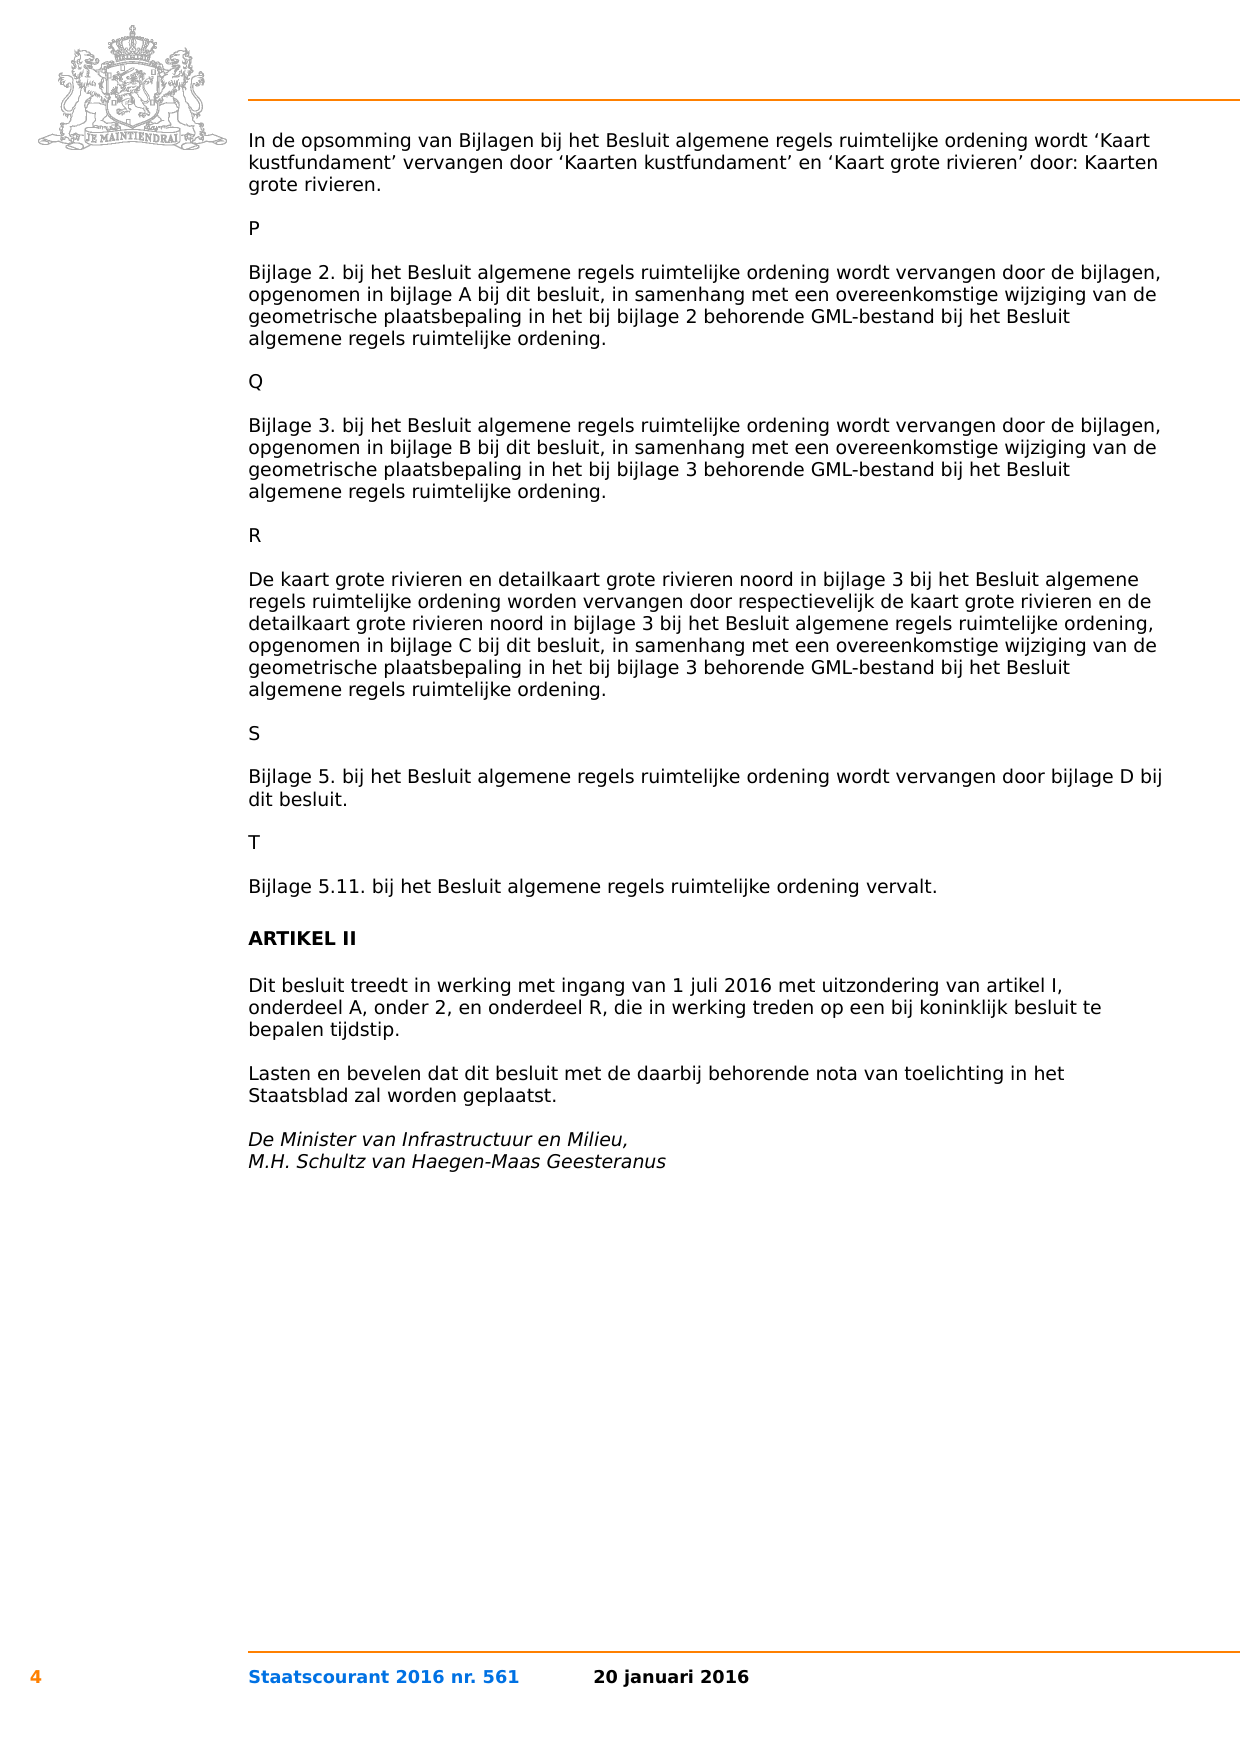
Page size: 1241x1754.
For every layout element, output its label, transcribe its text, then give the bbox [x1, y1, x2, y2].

text In de opsomming van Bijlagen bij het Besluit algemene regels ruimtelijke ordening wordt ‘Kaart kustfundament’ vervangen door ‘Kaarten kustfundament’ en ‘Kaart grote rivieren’ door: Kaarten grote rivieren. [248, 130, 1163, 196]
text Bijlage 5. bij het Besluit algemene regels ruimtelijke ordening wordt vervangen door bijlage D bij dit besluit. [248, 766, 1163, 810]
text De Minister van Infrastructuur en Milieu, M.H. Schultz van Haegen-Maas Geesteranus [248, 1129, 1163, 1173]
picture [38, 25, 227, 150]
text Bijlage 3. bij het Besluit algemene regels ruimtelijke ordening wordt vervangen door de bijlagen, opgenomen in bijlage B bij dit besluit, in samenhang met een overeenkomstige wijziging van de geometrische plaatsbepaling in het bij bijlage 3 behorende GML-bestand bij het Besluit algemene regels ruimtelijke ordening. [248, 415, 1163, 503]
text R [248, 525, 1163, 547]
text S [248, 723, 1163, 744]
text De kaart grote rivieren en detailkaart grote rivieren noord in bijlage 3 bij het Besluit algemene regels ruimtelijke ordening worden vervangen door respectievelijk de kaart grote rivieren en de detailkaart grote rivieren noord in bijlage 3 bij het Besluit algemene regels ruimtelijke ordening, opgenomen in bijlage C bij dit besluit, in samenhang met een overeenkomstige wijziging van de geometrische plaatsbepaling in het bij bijlage 3 behorende GML-bestand bij het Besluit algemene regels ruimtelijke ordening. [248, 569, 1163, 701]
subtitle ARTIKEL II [248, 928, 1163, 950]
text Q [248, 371, 1163, 393]
text Dit besluit treedt in werking met ingang van 1 juli 2016 met uitzondering van artikel I, onderdeel A, onder 2, en onderdeel R, die in werking treden op een bij koninklijk besluit te bepalen tijdstip. [248, 975, 1163, 1041]
text P [248, 218, 1163, 240]
text Bijlage 5.11. bij het Besluit algemene regels ruimtelijke ordening vervalt. [248, 876, 1163, 898]
text T [248, 832, 1163, 854]
text Lasten en bevelen dat dit besluit met de daarbij behorende nota van toelichting in het Staatsblad zal worden geplaatst. [248, 1063, 1163, 1107]
text Bijlage 2. bij het Besluit algemene regels ruimtelijke ordening wordt vervangen door de bijlagen, opgenomen in bijlage A bij dit besluit, in samenhang met een overeenkomstige wijziging van de geometrische plaatsbepaling in het bij bijlage 2 behorende GML-bestand bij het Besluit algemene regels ruimtelijke ordening. [248, 262, 1163, 349]
